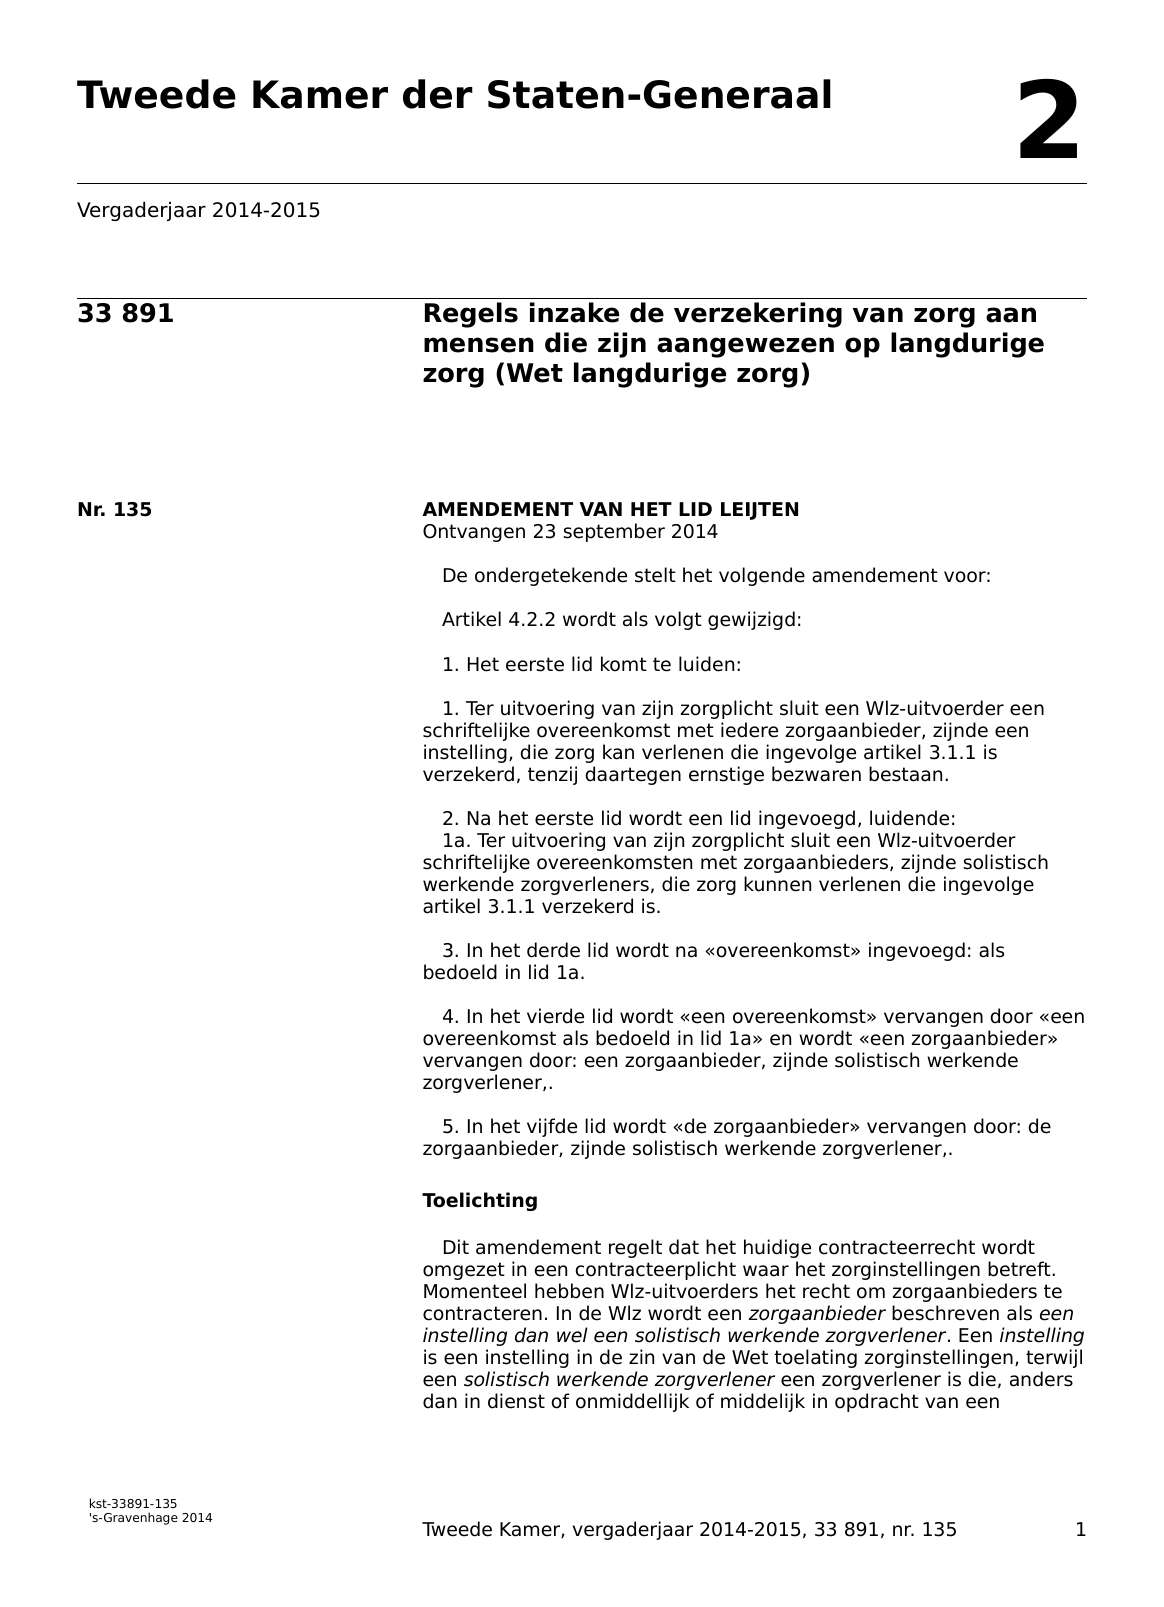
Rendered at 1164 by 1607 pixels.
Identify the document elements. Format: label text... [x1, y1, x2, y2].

subtitle Nr. 135 AMENDEMENT VAN HET LID LEIJTEN [77, 499, 1087, 521]
subtitle Toelichting [422, 1190, 1087, 1212]
text 's-Gravenhage 2014 [88, 1511, 323, 1525]
text Ontvangen 23 september 2014 [422, 521, 1087, 543]
text 5. In het vijfde lid wordt «de zorgaanbieder» vervangen door: de zorgaanbieder, zijnde solistisch werkende zorgverlener,. [422, 1116, 1087, 1160]
text 1. Het eerste lid komt te luiden: [422, 653, 1087, 676]
text Dit amendement regelt dat het huidige contracteerrecht wordt omgezet in een contracteerplicht waar het zorginstellingen betreft. Momenteel hebben Wlz-uitvoerders het recht om zorgaanbieders te contracteren. In de Wlz wordt een zorgaanbieder beschreven als een instelling dan wel een solistisch werkende zorgverlener. Een instelling is een instelling in de zin van de Wet toelating zorginstellingen, terwijl een solistisch werkende zorgverlener een zorgverlener is die, anders dan in dienst of onmiddellijk of middelijk in opdracht van een [422, 1237, 1087, 1413]
text 4. In het vierde lid wordt «een overeenkomst» vervangen door «een overeenkomst als bedoeld in lid 1a» en wordt «een zorgaanbieder» vervangen door: een zorgaanbieder, zijnde solistisch werkende zorgverlener,. [422, 1006, 1087, 1094]
text 2. Na het eerste lid wordt een lid ingevoegd, luidende: [422, 808, 1087, 830]
table_header 2 [886, 59, 1087, 183]
text 1a. Ter uitvoering van zijn zorgplicht sluit een Wlz-uitvoerder schriftelijke overeenkomsten met zorgaanbieders, zijnde solistisch werkende zorgverleners, die zorg kunnen verlenen die ingevolge artikel 3.1.1 verzekerd is. [422, 830, 1087, 918]
text 1. Ter uitvoering van zijn zorgplicht sluit een Wlz-uitvoerder een schriftelijke overeenkomst met iedere zorgaanbieder, zijnde een instelling, die zorg kan verlenen die ingevolge artikel 3.1.1 is verzekerd, tenzij daartegen ernstige bezwaren bestaan. [422, 698, 1087, 786]
table_header Tweede Kamer der Staten-Generaal [77, 59, 886, 183]
text kst-33891-135 [88, 1497, 323, 1511]
subtitle 33 891 Regels inzake de verzekering van zorg aan mensen die zijn aangewezen op langdurige zorg (Wet langdurige zorg) [77, 299, 1087, 388]
text De ondergetekende stelt het volgende amendement voor: [422, 565, 1087, 587]
table_cell Vergaderjaar 2014-2015 [77, 184, 1087, 298]
text 3. In het derde lid wordt na «overeenkomst» ingevoegd: als bedoeld in lid 1a. [422, 940, 1087, 984]
text Artikel 4.2.2 wordt als volgt gewijzigd: [422, 609, 1087, 631]
